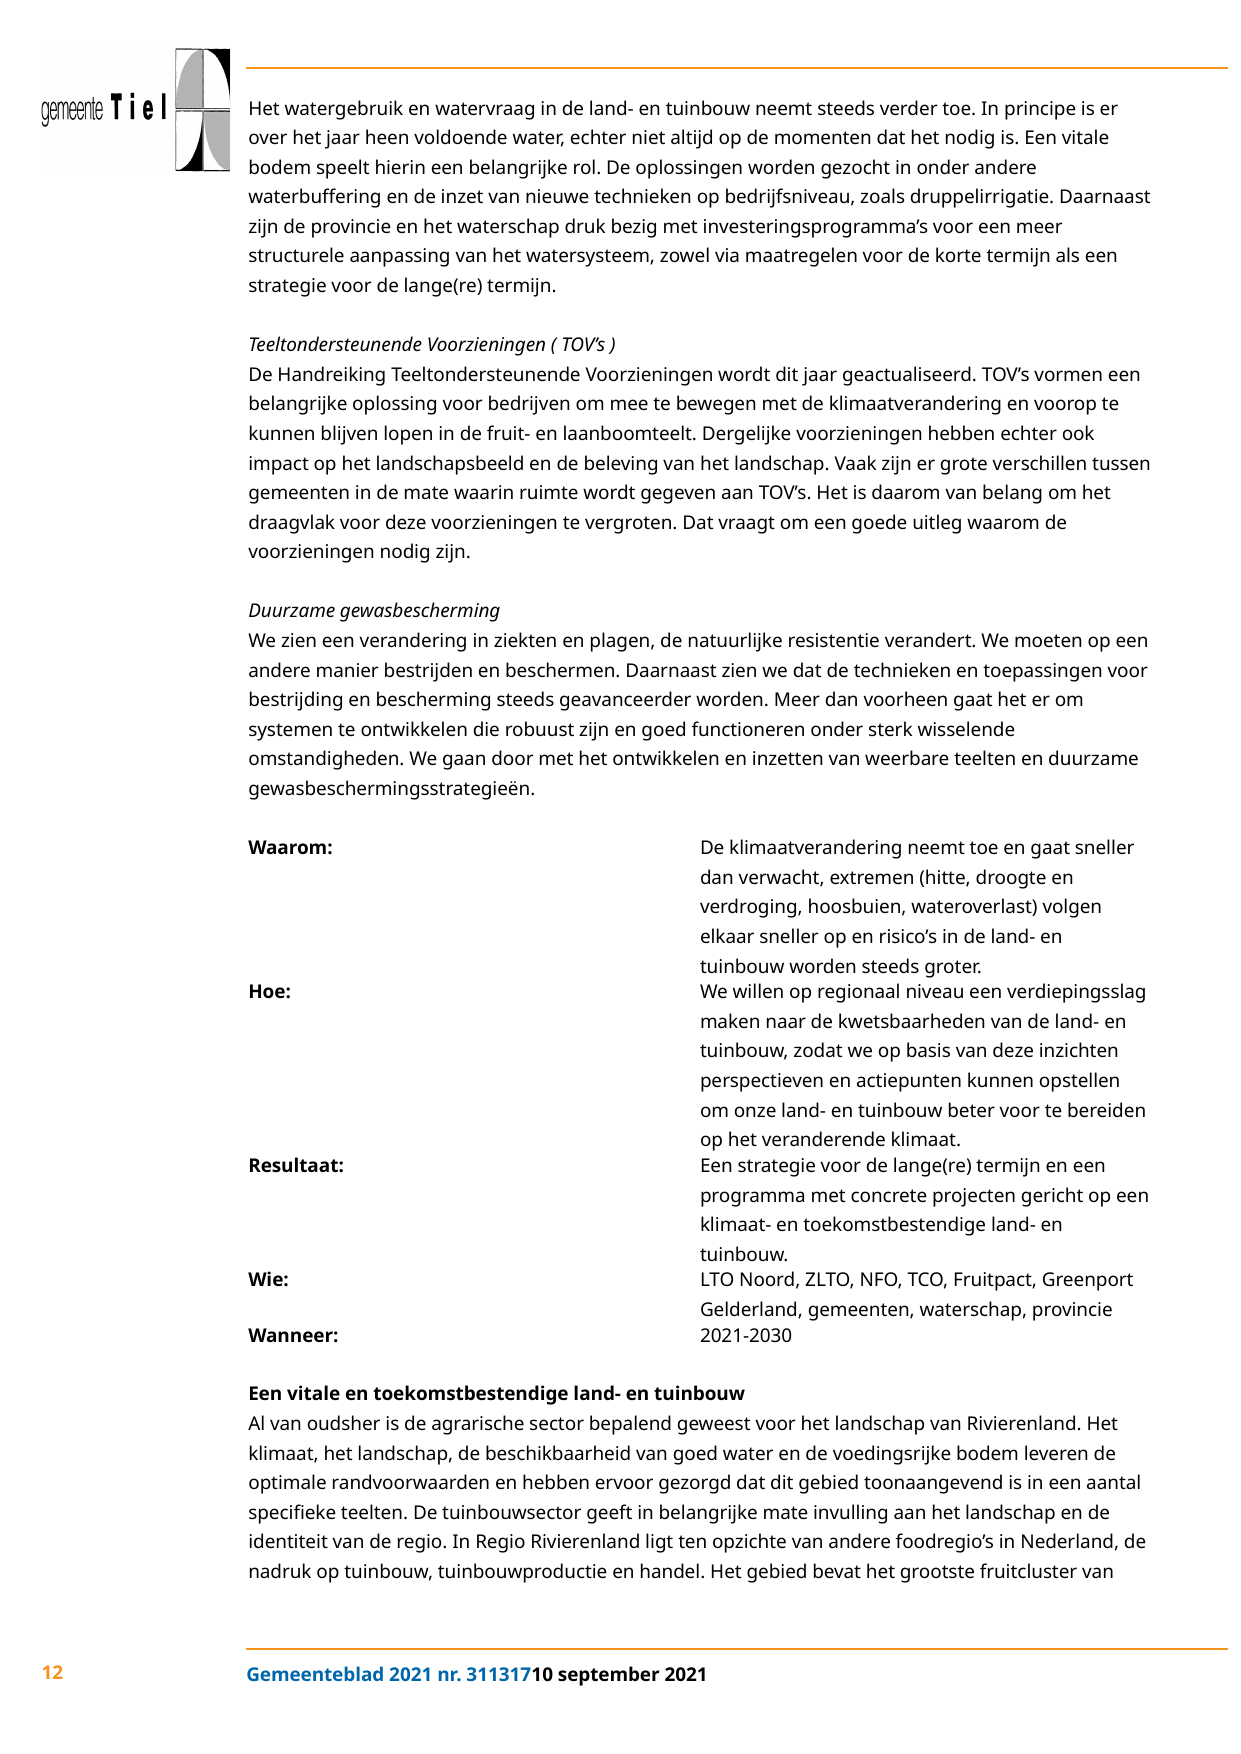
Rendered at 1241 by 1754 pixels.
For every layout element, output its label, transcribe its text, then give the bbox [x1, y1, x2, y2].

table_cell 2021-2030 [700, 1322, 1152, 1348]
table_header Waarom: [248, 835, 700, 978]
text Het watergebruik en watervraag in de land- en tuinbouw neemt steeds verder toe. In principe is er over het jaar heen voldoende water, echter niet altijd op de momenten dat het nodig is. Een vitale bodem speelt hierin een belangrijke rol. De oplossingen worden gezocht in onder andere waterbuffering en de inzet van nieuwe technieken op bedrijfsniveau, zoals druppelirrigatie. Daarnaast zijn de provincie en het waterschap druk bezig met investeringsprogramma’s voor een meer structurele aanpassing van het watersysteem, zowel via maatregelen voor de korte termijn als een strategie voor de lange(re) termijn. [248, 95, 1152, 298]
table_cell Een strategie voor de lange(re) termijn en een programma met concrete projecten gericht op een klimaat- en toekomstbestendige land- en tuinbouw. [700, 1152, 1152, 1267]
table_header De klimaatverandering neemt toe en gaat sneller dan verwacht, extremen (hitte, droogte en verdroging, hoosbuien, wateroverlast) volgen elkaar sneller op en risico’s in de land- en tuinbouw worden steeds groter. [700, 835, 1152, 978]
table_cell Hoe: [248, 979, 700, 1152]
picture [41, 47, 231, 172]
table_header Een vitale en toekomstbestendige land- en tuinbouw Al van oudsher is de agrarische sector bepalend geweest voor het landschap van Rivierenland. Het klimaat, het landschap, de beschikbaarheid van goed water en de voedingsrijke bodem leveren de optimale randvoorwaarden en hebben ervoor gezorgd dat dit gebied toonaangevend is in een aantal specifieke teelten. De tuinbouwsector geeft in belangrijke mate invulling aan het landschap en de identiteit van de regio. In Regio Rivierenland ligt ten opzichte van andere foodregio’s in Nederland, de nadruk op tuinbouw, tuinbouwproductie en handel. Het gebied bevat het grootste fruitcluster van [248, 1381, 1152, 1584]
table_cell Resultaat: [248, 1152, 700, 1267]
text De Handreiking Teeltondersteunende Voorzieningen wordt dit jaar geactualiseerd. TOV’s vormen een belangrijke oplossing voor bedrijven om mee te bewegen met de klimaatverandering en voorop te kunnen blijven lopen in de fruit- en laanboomteelt. Dergelijke voorzieningen hebben echter ook impact op het landschapsbeeld en de beleving van het landschap. Vaak zijn er grote verschillen tussen gemeenten in de mate waarin ruimte wordt gegeven aan TOV’s. Het is daarom van belang om het draagvlak voor deze voorzieningen te vergroten. Dat vraagt om een goede uitleg waarom de voorzieningen nodig zijn. [248, 361, 1152, 564]
table_cell We willen op regionaal niveau een verdiepingsslag maken naar de kwetsbaarheden van de land- en tuinbouw, zodat we op basis van deze inzichten perspectieven en actiepunten kunnen opstellen om onze land- en tuinbouw beter voor te bereiden op het veranderende klimaat. [700, 979, 1152, 1152]
table_cell Wie: [248, 1267, 700, 1322]
text Teeltondersteunende Voorzieningen ( TOV’s ) [248, 331, 1152, 357]
text We zien een verandering in ziekten en plagen, de natuurlijke resistentie verandert. We moeten op een andere manier bestrijden en beschermen. Daarnaast zien we dat de technieken en toepassingen voor bestrijding en bescherming steeds geavanceerder worden. Meer dan voorheen gaat het er om systemen te ontwikkelen die robuust zijn en goed functioneren onder sterk wisselende omstandigheden. We gaan door met het ontwikkelen en inzetten van weerbare teelten en duurzame gewasbeschermingsstrategieën. [248, 627, 1152, 801]
table_cell Wanneer: [248, 1322, 700, 1348]
text Duurzame gewasbescherming [248, 598, 1152, 623]
table_cell LTO Noord, ZLTO, NFO, TCO, Fruitpact, Greenport Gelderland, gemeenten, waterschap, provincie [700, 1267, 1152, 1322]
